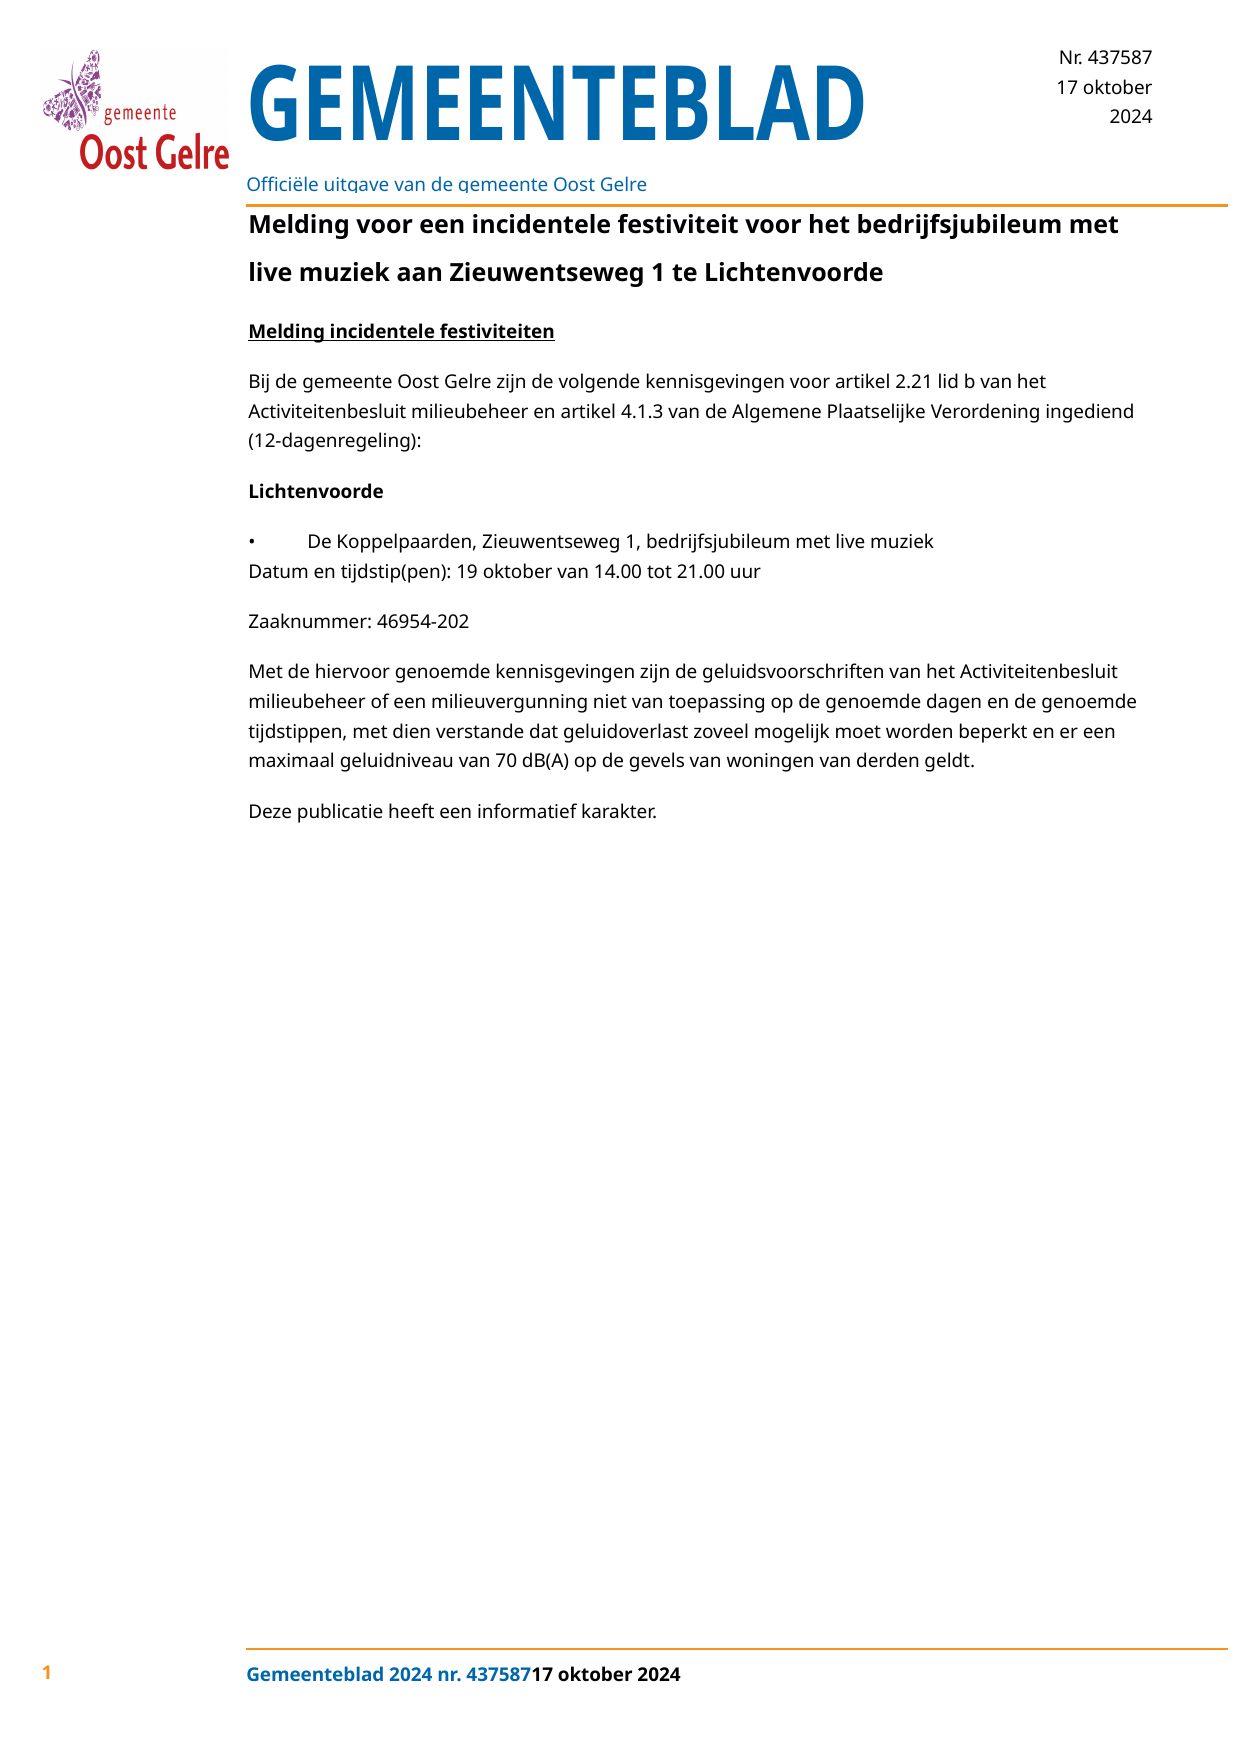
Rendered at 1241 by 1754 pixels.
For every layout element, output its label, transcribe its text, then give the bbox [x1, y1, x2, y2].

picture [41, 47, 231, 172]
text Melding incidentele festiviteiten [248, 318, 1152, 344]
text Melding voor een incidentele festiviteit voor het bedrijfsjubileum met live muziek aan Zieuwentseweg 1 te Lichtenvoorde [248, 207, 1152, 288]
text Met de hiervoor genoemde kennisgevingen zijn de geluidsvoorschriften van het Activiteitenbesluit milieubeheer of een milieuvergunning niet van toepassing op de genoemde dagen en de genoemde tijdstippen, met dien verstande dat geluidoverlast zoveel mogelijk moet worden beperkt en er een maximaal geluidniveau van 70 dB(A) op de gevels van woningen van derden geldt. [248, 659, 1152, 773]
list De Koppelpaarden, Zieuwentseweg 1, bedrijfsjubileum met live muziek [248, 528, 1152, 554]
text Lichtenvoorde [248, 478, 1152, 504]
text Zaaknummer: 46954-202 [248, 608, 1152, 634]
text Bij de gemeente Oost Gelre zijn de volgende kennisgevingen voor artikel 2.21 lid b van het Activiteitenbesluit milieubeheer en artikel 4.1.3 van de Algemene Plaatselijke Verordening ingediend (12-dagenregeling): [248, 368, 1152, 453]
text Datum en tijdstip(pen): 19 oktober van 14.00 tot 21.00 uur [248, 558, 1152, 584]
text Deze publicatie heeft een informatief karakter. [248, 798, 1152, 824]
